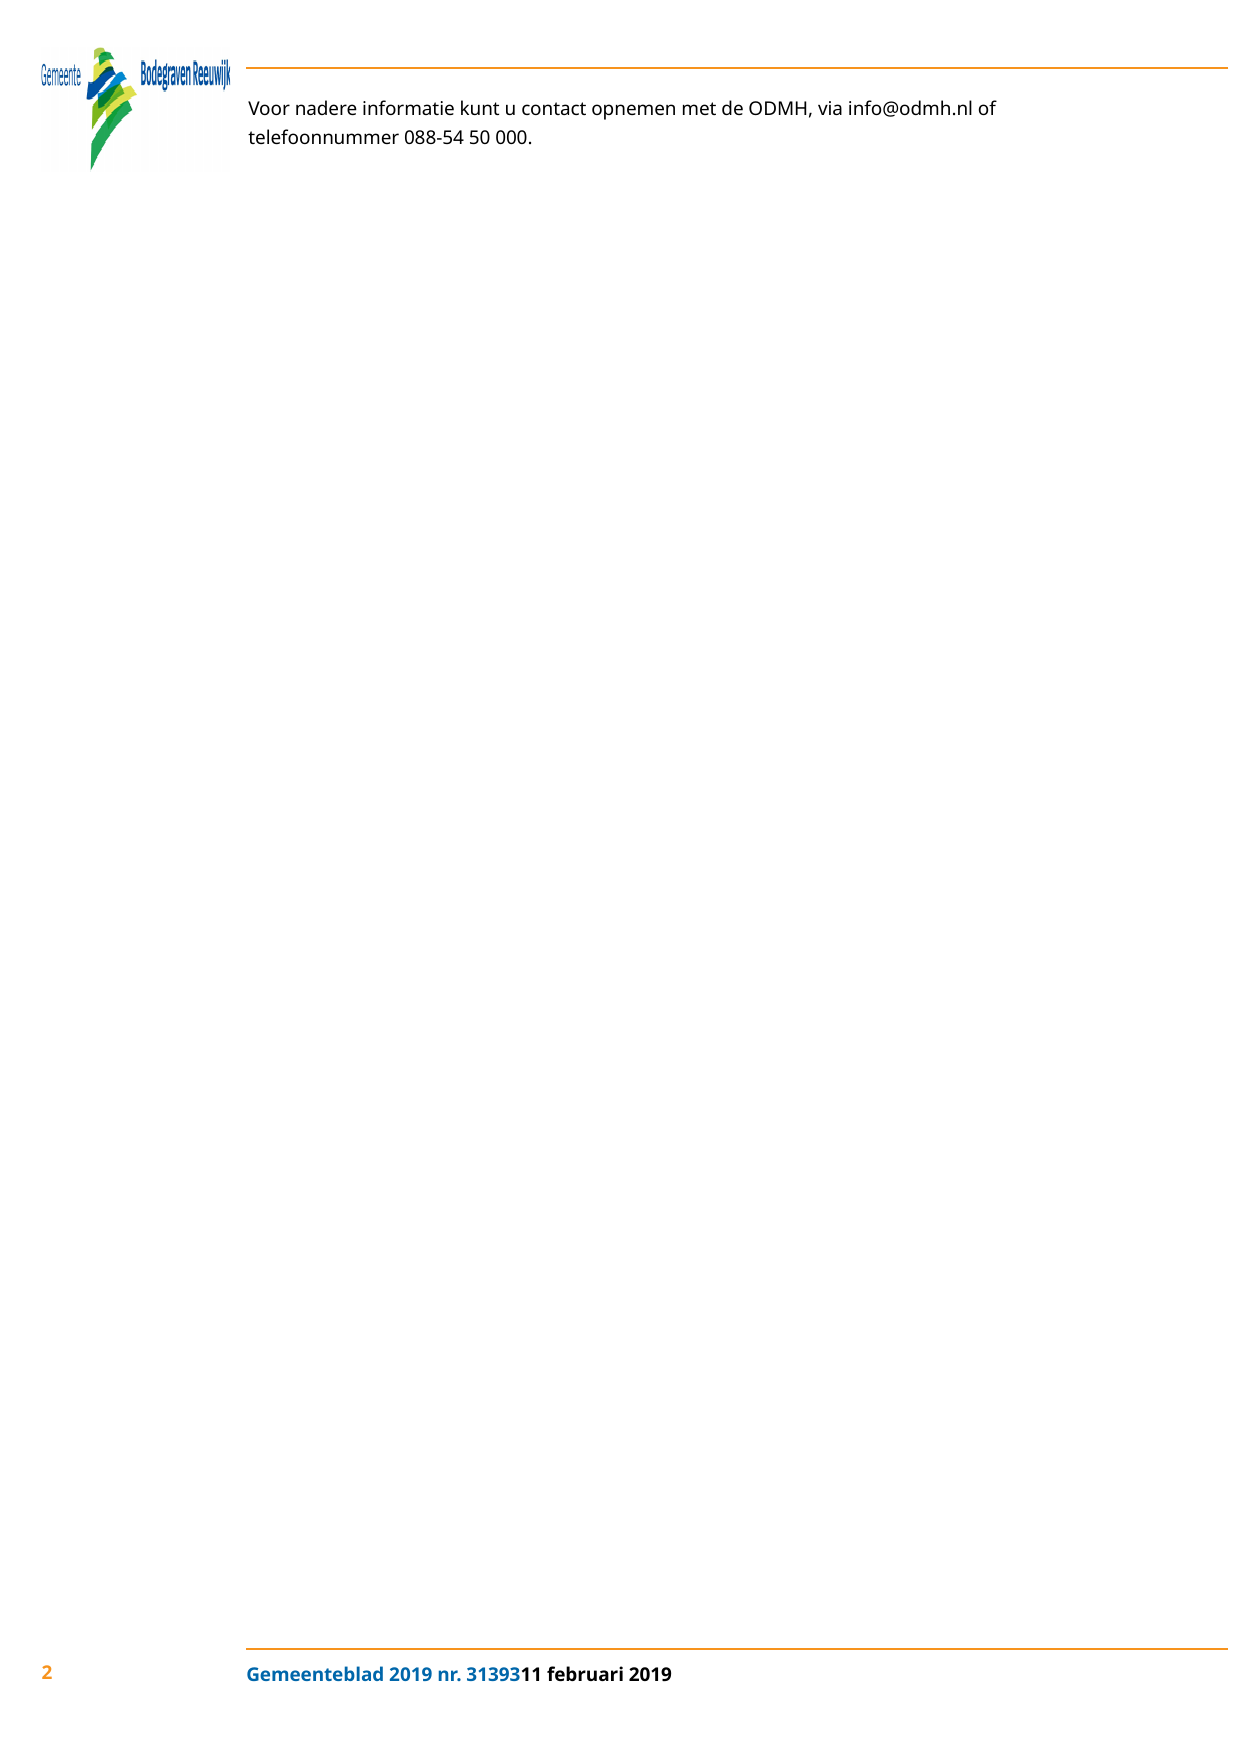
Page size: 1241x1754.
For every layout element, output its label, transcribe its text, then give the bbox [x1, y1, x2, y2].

text Voor nadere informatie kunt u contact opnemen met de ODMH, via info@odmh.nl of telefoonnummer 088-54 50 000. [248, 95, 1152, 150]
picture [41, 47, 231, 172]
